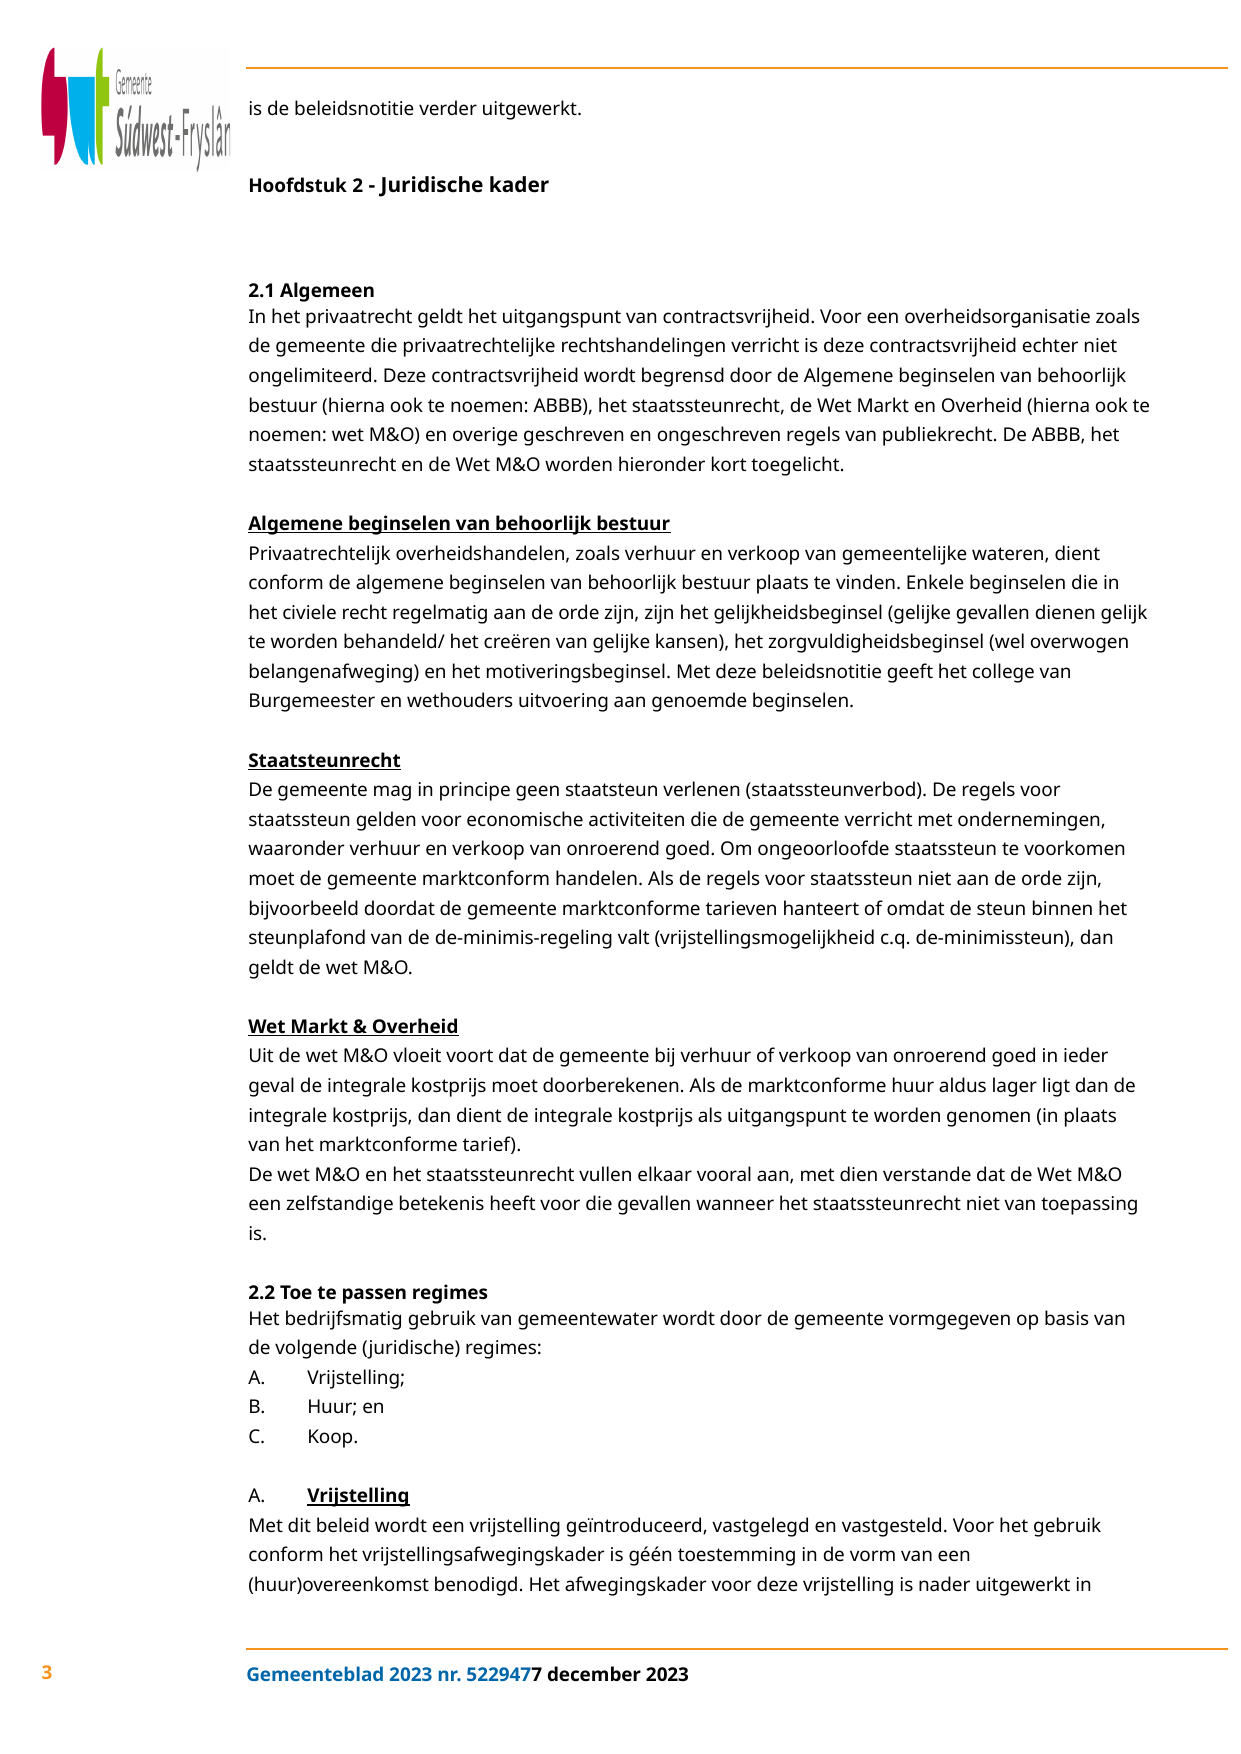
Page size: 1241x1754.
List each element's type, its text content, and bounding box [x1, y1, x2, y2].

text 2.2 Toe te passen regimes [248, 1279, 1152, 1305]
text In het privaatrecht geldt het uitgangspunt van contractsvrijheid. Voor een overheidsorganisatie zoals de gemeente die privaatrechtelijke rechtshandelingen verricht is deze contractsvrijheid echter niet ongelimiteerd. Deze contractsvrijheid wordt begrensd door de Algemene beginselen van behoorlijk bestuur (hierna ook te noemen: ABBB), het staatssteunrecht, de Wet Markt en Overheid (hierna ook te noemen: wet M&O) en overige geschreven en ongeschreven regels van publiekrecht. De ABBB, het staatssteunrecht en de Wet M&O worden hieronder kort toegelicht. [248, 303, 1152, 477]
list Koop. [248, 1423, 1152, 1449]
text Het bedrijfsmatig gebruik van gemeentewater wordt door de gemeente vormgegeven op basis van de volgende (juridische) regimes: [248, 1305, 1152, 1360]
text 2.1 Algemeen [248, 277, 1152, 303]
text De wet M&O en het staatssteunrecht vullen elkaar vooral aan, met dien verstande dat de Wet M&O een zelfstandige betekenis heeft voor die gevallen wanneer het staatssteunrecht niet van toepassing is. [248, 1161, 1152, 1246]
list Vrijstelling; [248, 1364, 1152, 1390]
text Staatsteunrecht [248, 747, 1152, 772]
text Met dit beleid wordt een vrijstelling geïntroduceerd, vastgelegd en vastgesteld. Voor het gebruik conform het vrijstellingsafwegingskader is géén toestemming in de vorm van een (huur)overeenkomst benodigd. Het afwegingskader voor deze vrijstelling is nader uitgewerkt in [248, 1512, 1152, 1597]
list Vrijstelling [248, 1482, 1152, 1508]
text Privaatrechtelijk overheidshandelen, zoals verhuur en verkoop van gemeentelijke wateren, dient conform de algemene beginselen van behoorlijk bestuur plaats te vinden. Enkele beginselen die in het civiele recht regelmatig aan de orde zijn, zijn het gelijkheidsbeginsel (gelijke gevallen dienen gelijk te worden behandeld/ het creëren van gelijke kansen), het zorgvuldigheidsbeginsel (wel overwogen belangenafweging) en het motiveringsbeginsel. Met deze beleidsnotitie geeft het college van Burgemeester en wethouders uitvoering aan genoemde beginselen. [248, 540, 1152, 713]
text Algemene beginselen van behoorlijk bestuur [248, 510, 1152, 536]
text Wet Markt & Overheid [248, 1013, 1152, 1039]
picture [41, 47, 231, 172]
text Uit de wet M&O vloeit voort dat de gemeente bij verhuur of verkoop van onroerend goed in ieder geval de integrale kostprijs moet doorberekenen. Als de marktconforme huur aldus lager ligt dan de integrale kostprijs, dan dient de integrale kostprijs als uitgangspunt te worden genomen (in plaats van het marktconforme tarief). [248, 1043, 1152, 1157]
text is de beleidsnotitie verder uitgewerkt. [248, 95, 1152, 121]
text Hoofdstuk 2 - Juridische kader [248, 170, 1152, 198]
list Huur; en [248, 1394, 1152, 1419]
text De gemeente mag in principe geen staatsteun verlenen (staatssteunverbod). De regels voor staatssteun gelden voor economische activiteiten die de gemeente verricht met ondernemingen, waaronder verhuur en verkoop van onroerend goed. Om ongeoorloofde staatssteun te voorkomen moet de gemeente marktconform handelen. Als de regels voor staatssteun niet aan de orde zijn, bijvoorbeeld doordat de gemeente marktconforme tarieven hanteert of omdat de steun binnen het steunplafond van de de-minimis-regeling valt (vrijstellingsmogelijkheid c.q. de-minimissteun), dan geldt de wet M&O. [248, 776, 1152, 979]
